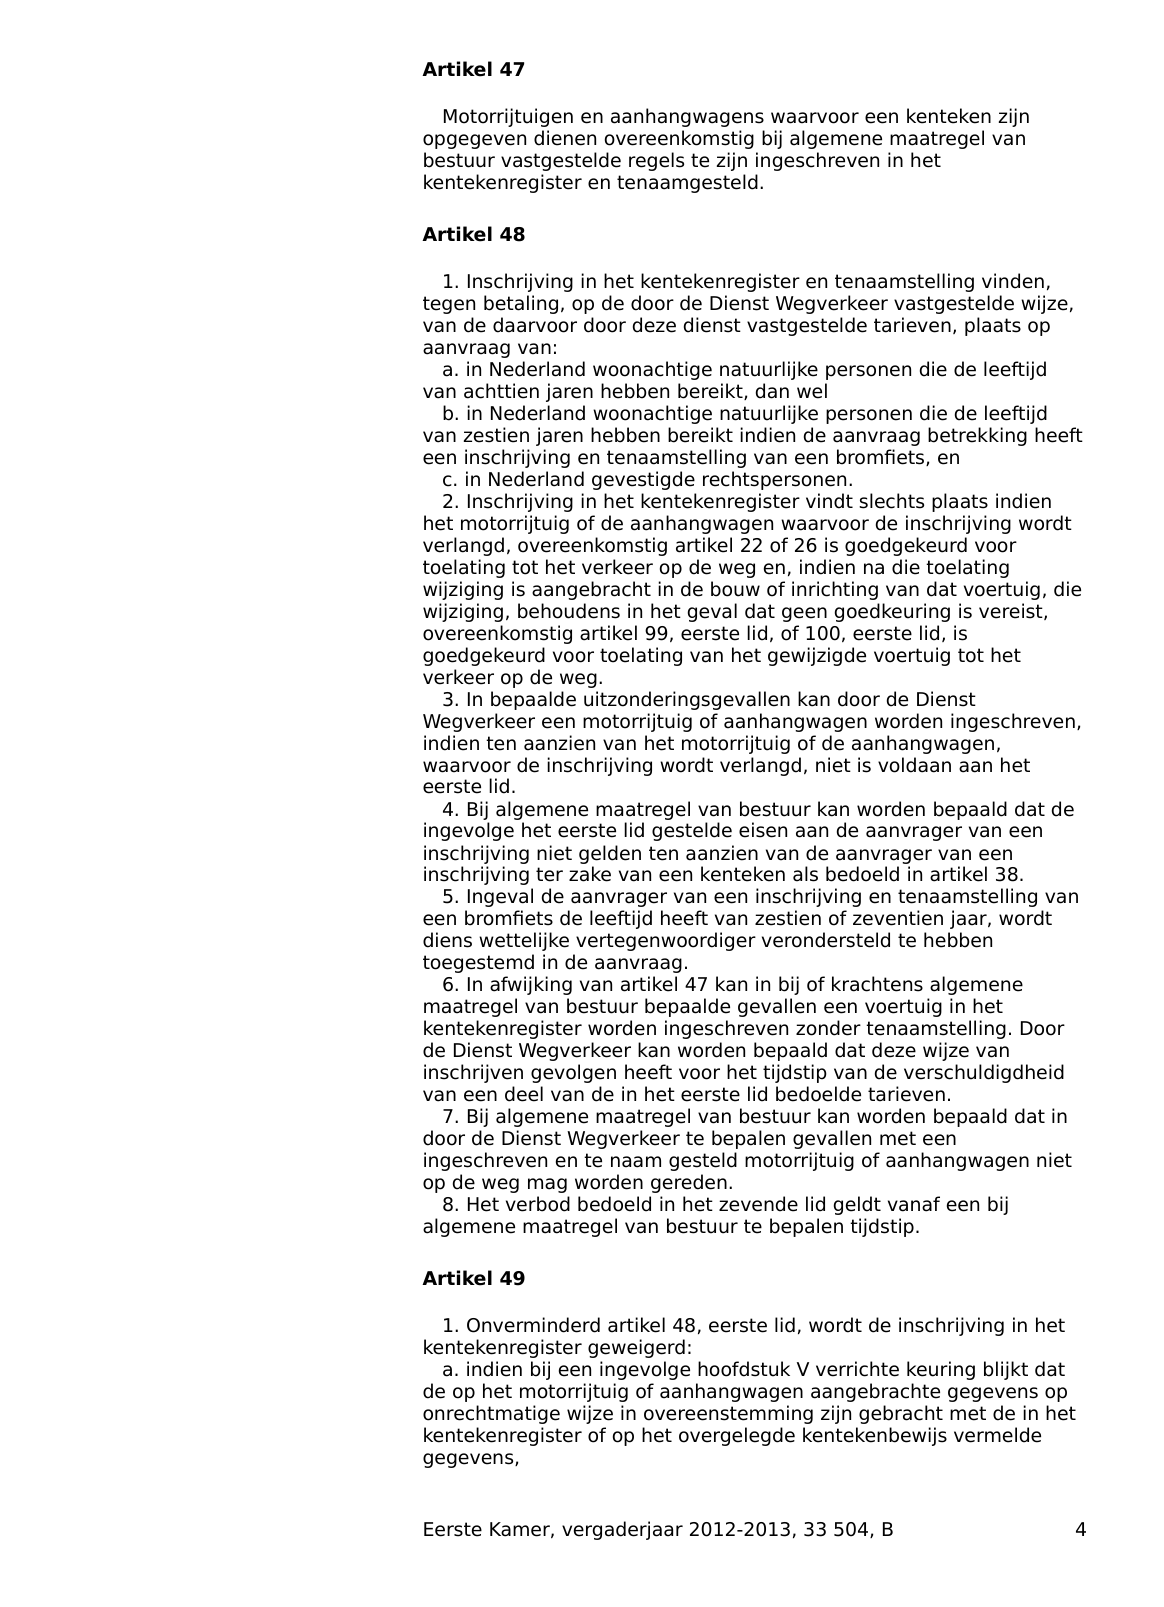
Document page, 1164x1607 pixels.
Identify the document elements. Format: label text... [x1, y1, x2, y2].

text a. in Nederland woonachtige natuurlijke personen die de leeftijd van achttien jaren hebben bereikt, dan wel [422, 359, 1087, 403]
text 2. Inschrijving in het kentekenregister vindt slechts plaats indien het motorrijtuig of de aanhangwagen waarvoor de inschrijving wordt verlangd, overeenkomstig artikel 22 of 26 is goedgekeurd voor toelating tot het verkeer op de weg en, indien na die toelating wijziging is aangebracht in de bouw of inrichting van dat voertuig, die wijziging, behoudens in het geval dat geen goedkeuring is vereist, overeenkomstig artikel 99, eerste lid, of 100, eerste lid, is goedgekeurd voor toelating van het gewijzigde voertuig tot het verkeer op de weg. [422, 491, 1087, 688]
text 6. In afwijking van artikel 47 kan in bij of krachtens algemene maatregel van bestuur bepaalde gevallen een voertuig in het kentekenregister worden ingeschreven zonder tenaamstelling. Door de Dienst Wegverkeer kan worden bepaald dat deze wijze van inschrijven gevolgen heeft voor het tijdstip van de verschuldigdheid van een deel van de in het eerste lid bedoelde tarieven. [422, 974, 1087, 1106]
text c. in Nederland gevestigde rechtspersonen. [422, 469, 1087, 491]
text 8. Het verbod bedoeld in het zevende lid geldt vanaf een bij algemene maatregel van bestuur te bepalen tijdstip. [422, 1194, 1087, 1238]
text 1. Inschrijving in het kentekenregister en tenaamstelling vinden, tegen betaling, op de door de Dienst Wegverkeer vastgestelde wijze, van de daarvoor door deze dienst vastgestelde tarieven, plaats op aanvraag van: [422, 271, 1087, 359]
text b. in Nederland woonachtige natuurlijke personen die de leeftijd van zestien jaren hebben bereikt indien de aanvraag betrekking heeft een inschrijving en tenaamstelling van een bromfiets, en [422, 403, 1087, 469]
subtitle Artikel 49 [422, 1268, 1087, 1290]
text 3. In bepaalde uitzonderingsgevallen kan door de Dienst Wegverkeer een motorrijtuig of aanhangwagen worden ingeschreven, indien ten aanzien van het motorrijtuig of de aanhangwagen, waarvoor de inschrijving wordt verlangd, niet is voldaan aan het eerste lid. [422, 688, 1087, 798]
text a. indien bij een ingevolge hoofdstuk V verrichte keuring blijkt dat de op het motorrijtuig of aanhangwagen aangebrachte gegevens op onrechtmatige wijze in overeenstemming zijn gebracht met de in het kentekenregister of op het overgelegde kentekenbewijs vermelde gegevens, [422, 1359, 1087, 1469]
subtitle Artikel 47 [422, 59, 1087, 81]
subtitle Artikel 48 [422, 224, 1087, 246]
text Motorrijtuigen en aanhangwagens waarvoor een kenteken zijn opgegeven dienen overeenkomstig bij algemene maatregel van bestuur vastgestelde regels te zijn ingeschreven in het kentekenregister en tenaamgesteld. [422, 106, 1087, 194]
text 1. Onverminderd artikel 48, eerste lid, wordt de inschrijving in het kentekenregister geweigerd: [422, 1315, 1087, 1359]
text 7. Bij algemene maatregel van bestuur kan worden bepaald dat in door de Dienst Wegverkeer te bepalen gevallen met een ingeschreven en te naam gesteld motorrijtuig of aanhangwagen niet op de weg mag worden gereden. [422, 1106, 1087, 1194]
text 5. Ingeval de aanvrager van een inschrijving en tenaamstelling van een bromfiets de leeftijd heeft van zestien of zeventien jaar, wordt diens wettelijke vertegenwoordiger verondersteld te hebben toegestemd in de aanvraag. [422, 886, 1087, 974]
text 4. Bij algemene maatregel van bestuur kan worden bepaald dat de ingevolge het eerste lid gestelde eisen aan de aanvrager van een inschrijving niet gelden ten aanzien van de aanvrager van een inschrijving ter zake van een kenteken als bedoeld in artikel 38. [422, 798, 1087, 886]
